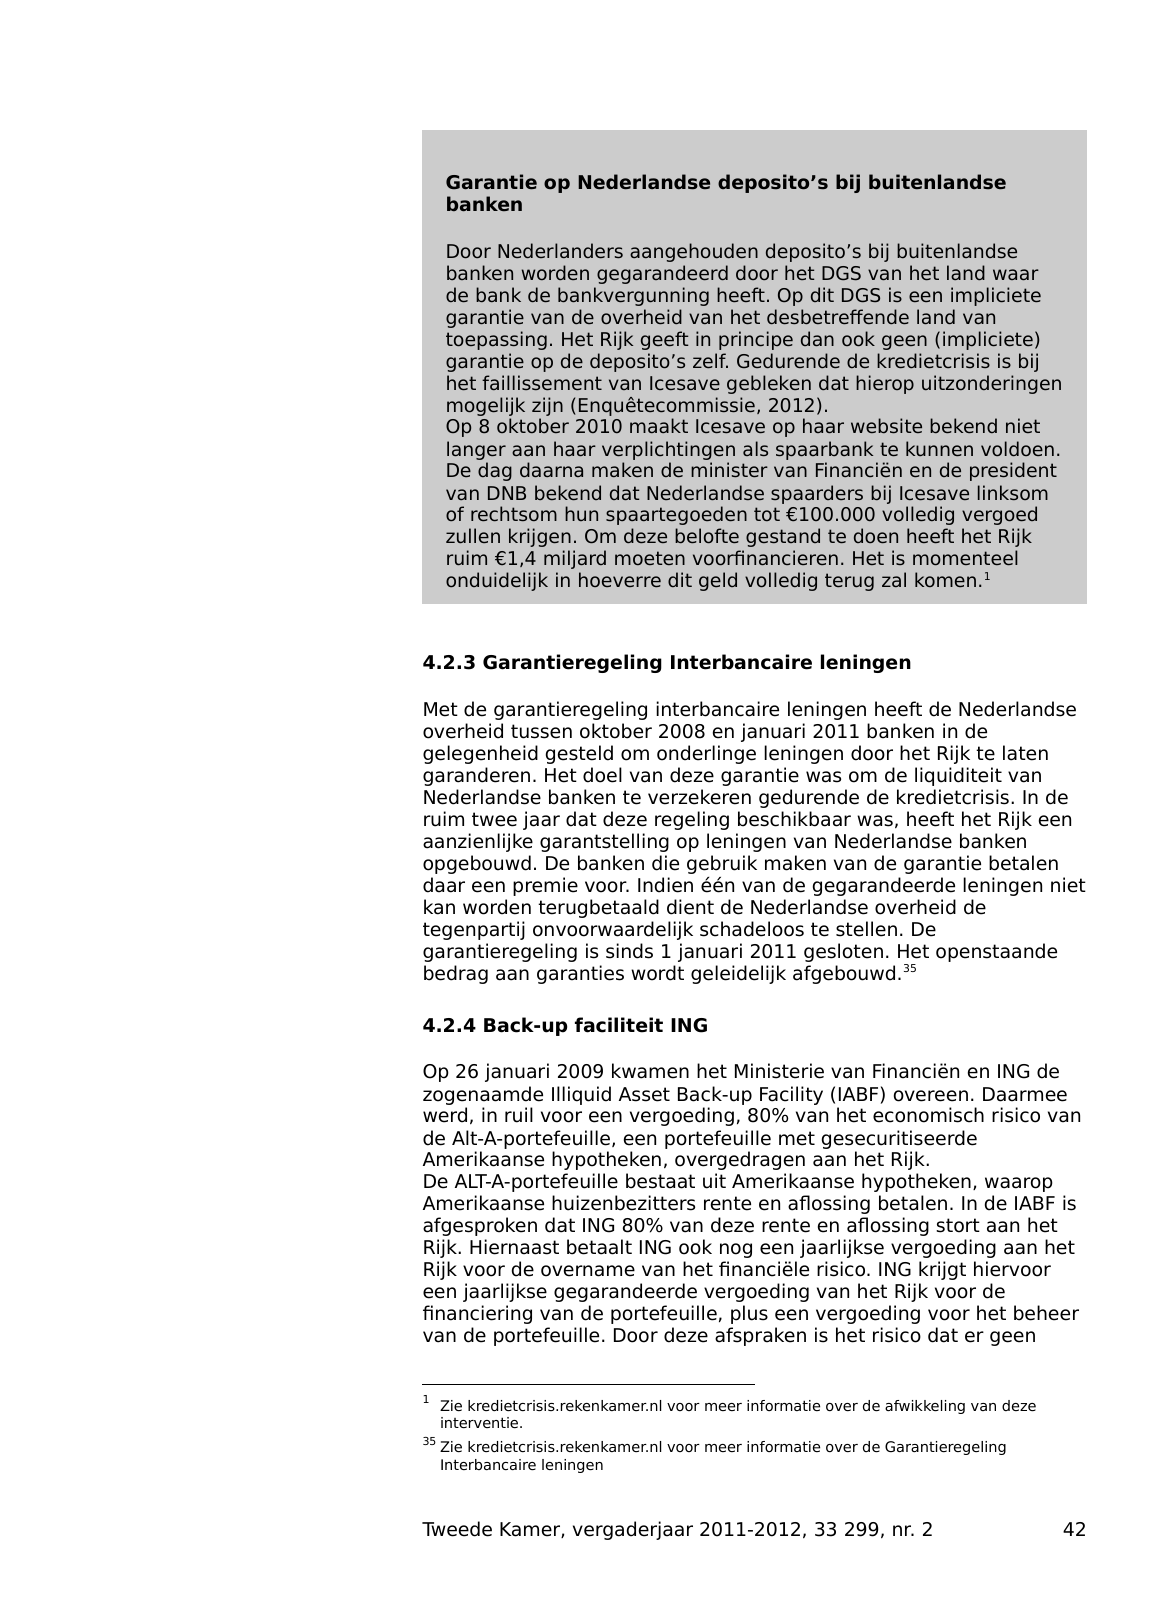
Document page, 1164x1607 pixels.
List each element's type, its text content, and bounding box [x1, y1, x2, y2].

subtitle 4.2.3 Garantieregeling Interbancaire leningen [422, 652, 1087, 674]
text Met de garantieregeling interbancaire leningen heeft de Nederlandse overheid tussen oktober 2008 en januari 2011 banken in de gelegenheid gesteld om onderlinge leningen door het Rijk te laten garanderen. Het doel van deze garantie was om de liquiditeit van Nederlandse banken te verzekeren gedurende de kredietcrisis. In de ruim twee jaar dat deze regeling beschikbaar was, heeft het Rijk een aanzienlijke garantstelling op leningen van Nederlandse banken opgebouwd. De banken die gebruik maken van de garantie betalen daar een premie voor. Indien één van de gegarandeerde leningen niet kan worden terugbetaald dient de Nederlandse overheid de tegenpartij onvoorwaardelijk schadeloos te stellen. De garantieregeling is sinds 1 januari 2011 gesloten. Het openstaande bedrag aan garanties wordt geleidelijk afgebouwd. [422, 699, 1087, 984]
text Op 26 januari 2009 kwamen het Ministerie van Financiën en ING de zogenaamde Illiquid Asset Back-up Facility (IABF) overeen. Daarmee werd, in ruil voor een vergoeding, 80% van het economisch risico van de Alt-A-portefeuille, een portefeuille met gesecuritiseerde Amerikaanse hypotheken, overgedragen aan het Rijk. [422, 1061, 1087, 1171]
table_header Garantie op Nederlandse deposito’s bij buitenlandse banken Door Nederlanders aangehouden deposito’s bij buitenlandse banken worden gegarandeerd door het DGS van het land waar de bank de bankvergunning heeft. Op dit DGS is een impliciete garantie van de overheid van het desbetreffende land van toepassing. Het Rijk geeft in principe dan ook geen (impliciete) garantie op de deposito’s zelf. Gedurende de kredietcrisis is bij het faillissement van Icesave gebleken dat hierop uitzonderingen mogelijk zijn (Enquêtecommissie, 2012). Op 8 oktober 2010 maakt Icesave op haar website bekend niet langer aan haar verplichtingen als spaarbank te kunnen voldoen. De dag daarna maken de minister van Financiën en de president van DNB bekend dat Nederlandse spaarders bij Icesave linksom of rechtsom hun spaartegoeden tot €100.000 volledig vergoed zullen krijgen. Om deze belofte gestand te doen heeft het Rijk ruim €1,4 miljard moeten voorfinancieren. Het is momenteel onduidelijk in hoeverre dit geld volledig terug zal komen. [422, 130, 1087, 604]
text Zie kredietcrisis.rekenkamer.nl voor meer informatie over de Garantieregeling Interbancaire leningen [422, 1435, 1087, 1474]
subtitle 4.2.4 Back-up faciliteit ING [422, 1014, 1087, 1036]
text De ALT-A-portefeuille bestaat uit Amerikaanse hypotheken, waarop Amerikaanse huizenbezitters rente en aflossing betalen. In de IABF is afgesproken dat ING 80% van deze rente en aflossing stort aan het Rijk. Hiernaast betaalt ING ook nog een jaarlijkse vergoeding aan het Rijk voor de overname van het financiële risico. ING krijgt hiervoor een jaarlijkse gegarandeerde vergoeding van het Rijk voor de financiering van de portefeuille, plus een vergoeding voor het beheer van de portefeuille. Door deze afspraken is het risico dat er geen [422, 1171, 1087, 1347]
